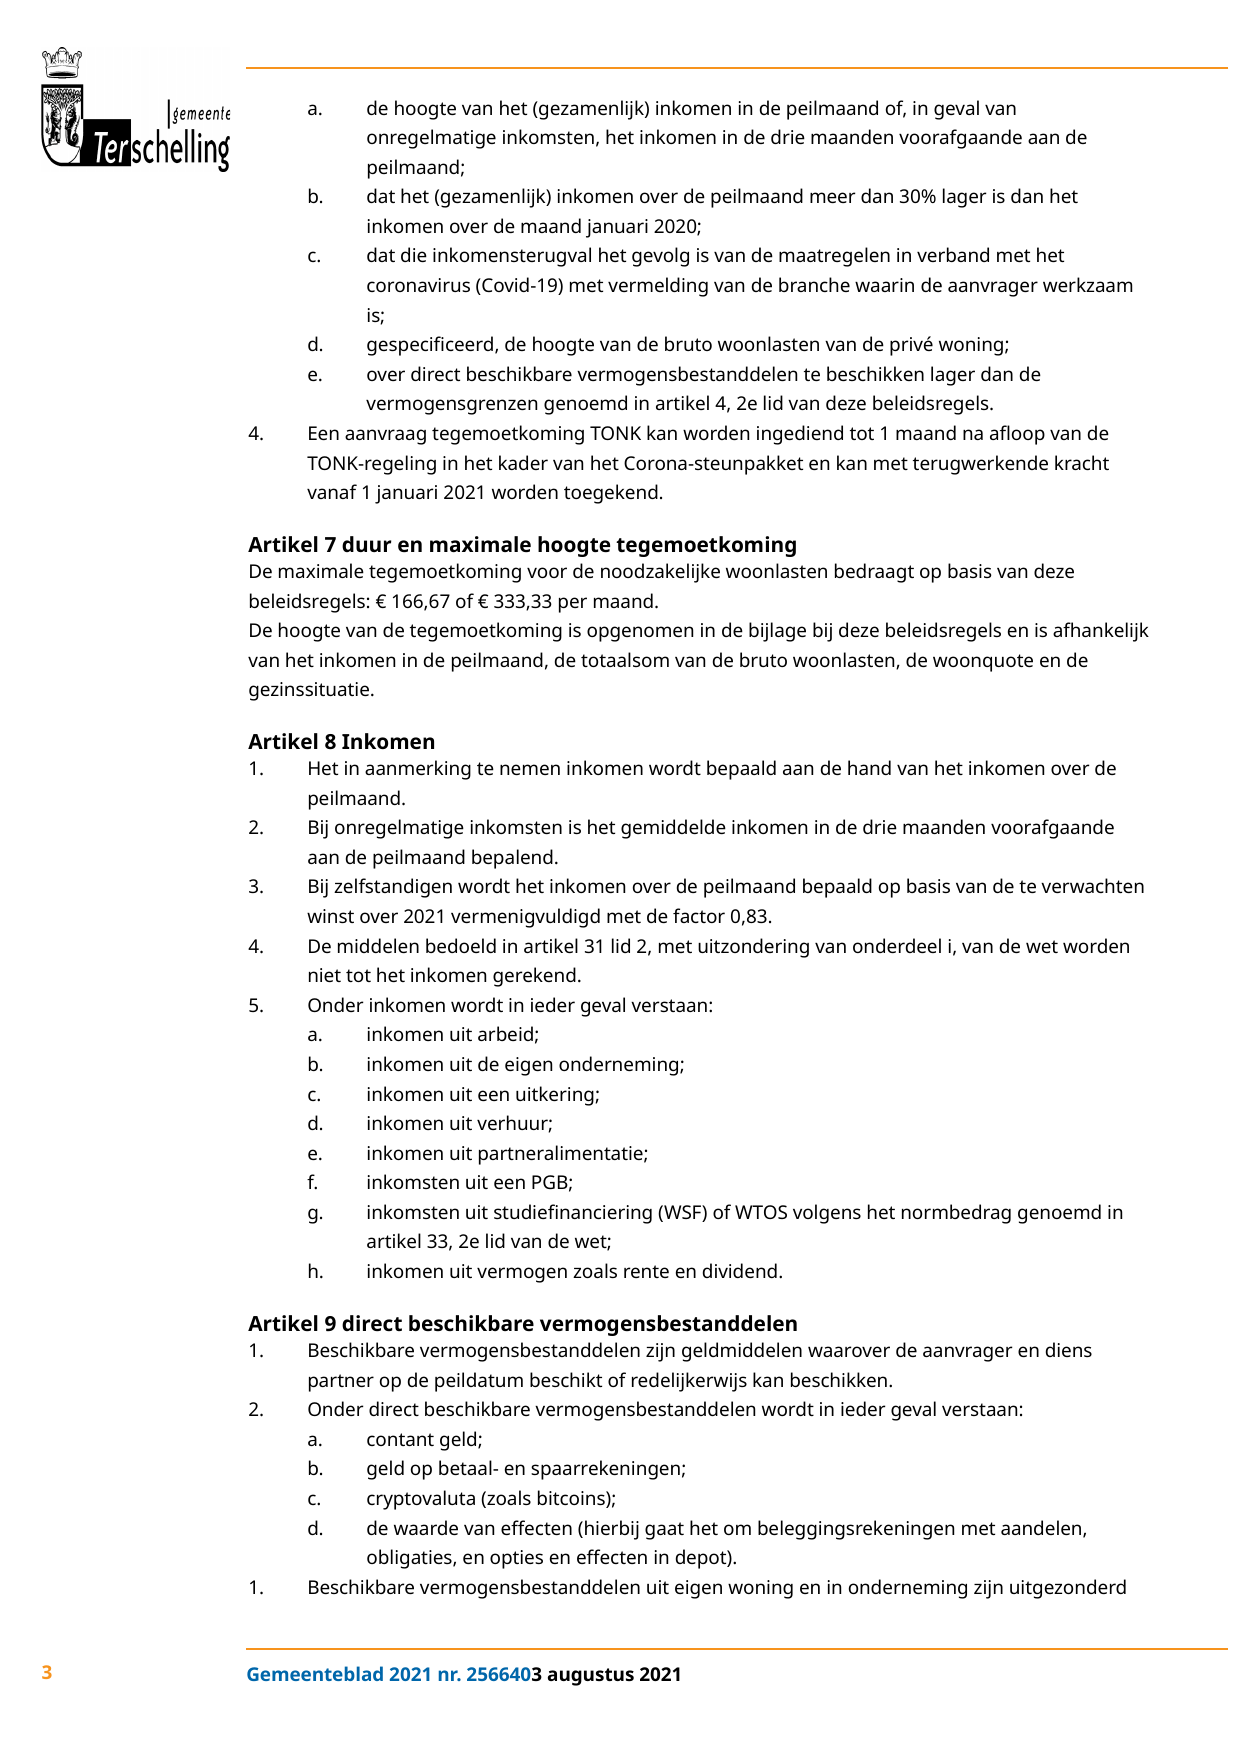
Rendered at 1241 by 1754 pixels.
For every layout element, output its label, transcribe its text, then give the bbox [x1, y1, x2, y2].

list inkomsten uit een PGB; [307, 1169, 1152, 1195]
list Beschikbare vermogensbestanddelen uit eigen woning en in onderneming zijn uitgezonderd [248, 1574, 1152, 1599]
list dat het (gezamenlijk) inkomen over de peilmaand meer dan 30% lager is dan het inkomen over de maand januari 2020; [307, 183, 1152, 239]
list Onder direct beschikbare vermogensbestanddelen wordt in ieder geval verstaan: [248, 1396, 1152, 1422]
list Een aanvraag tegemoetkoming TONK kan worden ingediend tot 1 maand na afloop van de TONK-regeling in het kader van het Corona-steunpakket en kan met terugwerkende kracht vanaf 1 januari 2021 worden toegekend. [248, 420, 1152, 505]
list inkomen uit verhuur; [307, 1110, 1152, 1136]
text Artikel 8 Inkomen [248, 727, 1152, 755]
list over direct beschikbare vermogensbestanddelen te beschikken lager dan de vermogensgrenzen genoemd in artikel 4, 2e lid van deze beleidsregels. [307, 361, 1152, 416]
text De maximale tegemoetkoming voor de noodzakelijke woonlasten bedraagt op basis van deze beleidsregels: € 166,67 of € 333,33 per maand. [248, 558, 1152, 613]
list de hoogte van het (gezamenlijk) inkomen in de peilmaand of, in geval van onregelmatige inkomsten, het inkomen in de drie maanden voorafgaande aan de peilmaand; [307, 95, 1152, 180]
list inkomen uit arbeid; [307, 1022, 1152, 1047]
list inkomen uit een uitkering; [307, 1081, 1152, 1107]
list cryptovaluta (zoals bitcoins); [307, 1485, 1152, 1511]
list geld op betaal- en spaarrekeningen; [307, 1456, 1152, 1481]
text De hoogte van de tegemoetkoming is opgenomen in de bijlage bij deze beleidsregels en is afhankelijk van het inkomen in de peilmaand, de totaalsom van de bruto woonlasten, de woonquote en de gezinssituatie. [248, 617, 1152, 702]
list Bij onregelmatige inkomsten is het gemiddelde inkomen in de drie maanden voorafgaande aan de peilmaand bepalend. [248, 814, 1152, 870]
list inkomen uit de eigen onderneming; [307, 1051, 1152, 1077]
list contant geld; [307, 1426, 1152, 1452]
list De middelen bedoeld in artikel 31 lid 2, met uitzondering van onderdeel i, van de wet worden niet tot het inkomen gerekend. [248, 933, 1152, 988]
list de waarde van effecten (hierbij gaat het om beleggingsrekeningen met aandelen, obligaties, en opties en effecten in depot). [307, 1515, 1152, 1570]
list dat die inkomensterugval het gevolg is van de maatregelen in verband met het coronavirus (Covid-19) met vermelding van de branche waarin de aanvrager werkzaam is; [307, 243, 1152, 328]
list inkomen uit partneralimentatie; [307, 1140, 1152, 1166]
list Onder inkomen wordt in ieder geval verstaan: [248, 992, 1152, 1018]
text Artikel 9 direct beschikbare vermogensbestanddelen [248, 1309, 1152, 1337]
picture [41, 47, 231, 172]
list inkomen uit vermogen zoals rente en dividend. [307, 1258, 1152, 1284]
list gespecificeerd, de hoogte van de bruto woonlasten van de privé woning; [307, 331, 1152, 357]
text Artikel 7 duur en maximale hoogte tegemoetkoming [248, 530, 1152, 558]
list Het in aanmerking te nemen inkomen wordt bepaald aan de hand van het inkomen over de peilmaand. [248, 755, 1152, 811]
list Bij zelfstandigen wordt het inkomen over de peilmaand bepaald op basis van de te verwachten winst over 2021 vermenigvuldigd met de factor 0,83. [248, 874, 1152, 929]
list inkomsten uit studiefinanciering (WSF) of WTOS volgens het normbedrag genoemd in artikel 33, 2e lid van de wet; [307, 1199, 1152, 1254]
list Beschikbare vermogensbestanddelen zijn geldmiddelen waarover de aanvrager en diens partner op de peildatum beschikt of redelijkerwijs kan beschikken. [248, 1337, 1152, 1392]
